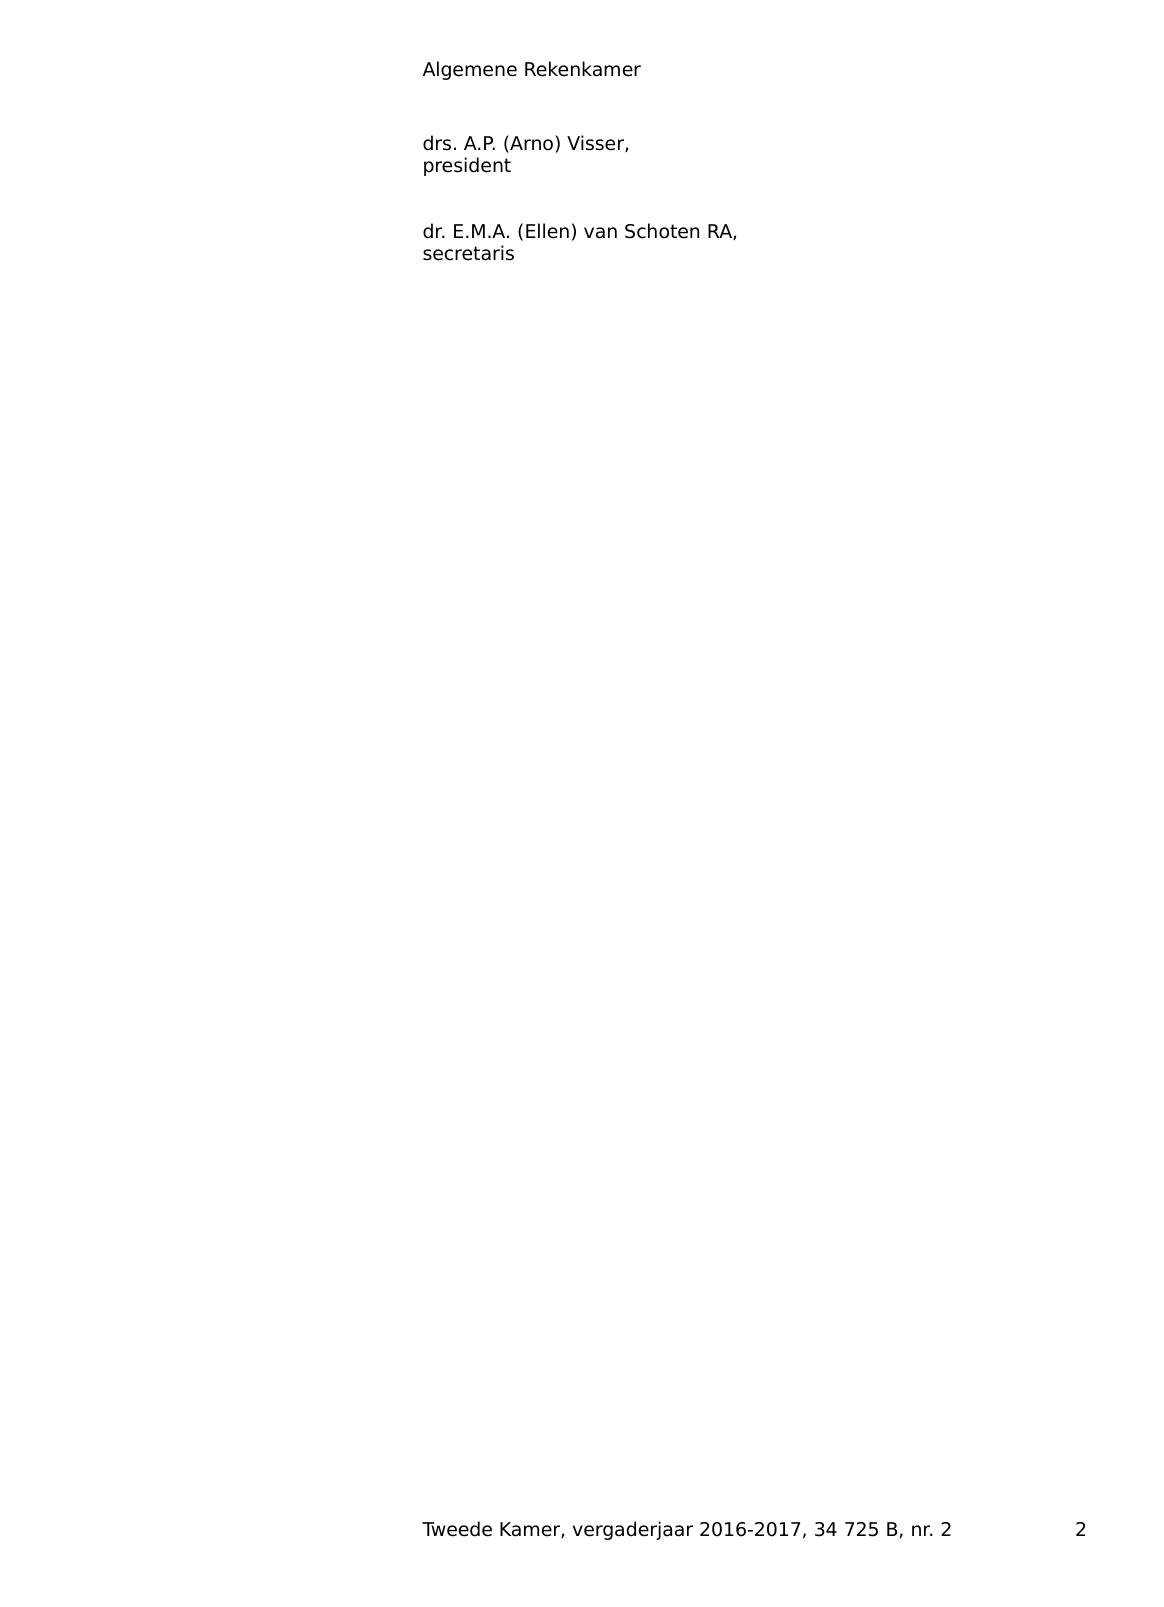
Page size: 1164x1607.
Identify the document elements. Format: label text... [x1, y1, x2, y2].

text dr. E.M.A. (Ellen) van Schoten RA, secretaris [422, 199, 1087, 265]
text drs. A.P. (Arno) Visser, president [422, 111, 1087, 177]
text Algemene Rekenkamer [422, 59, 1087, 81]
